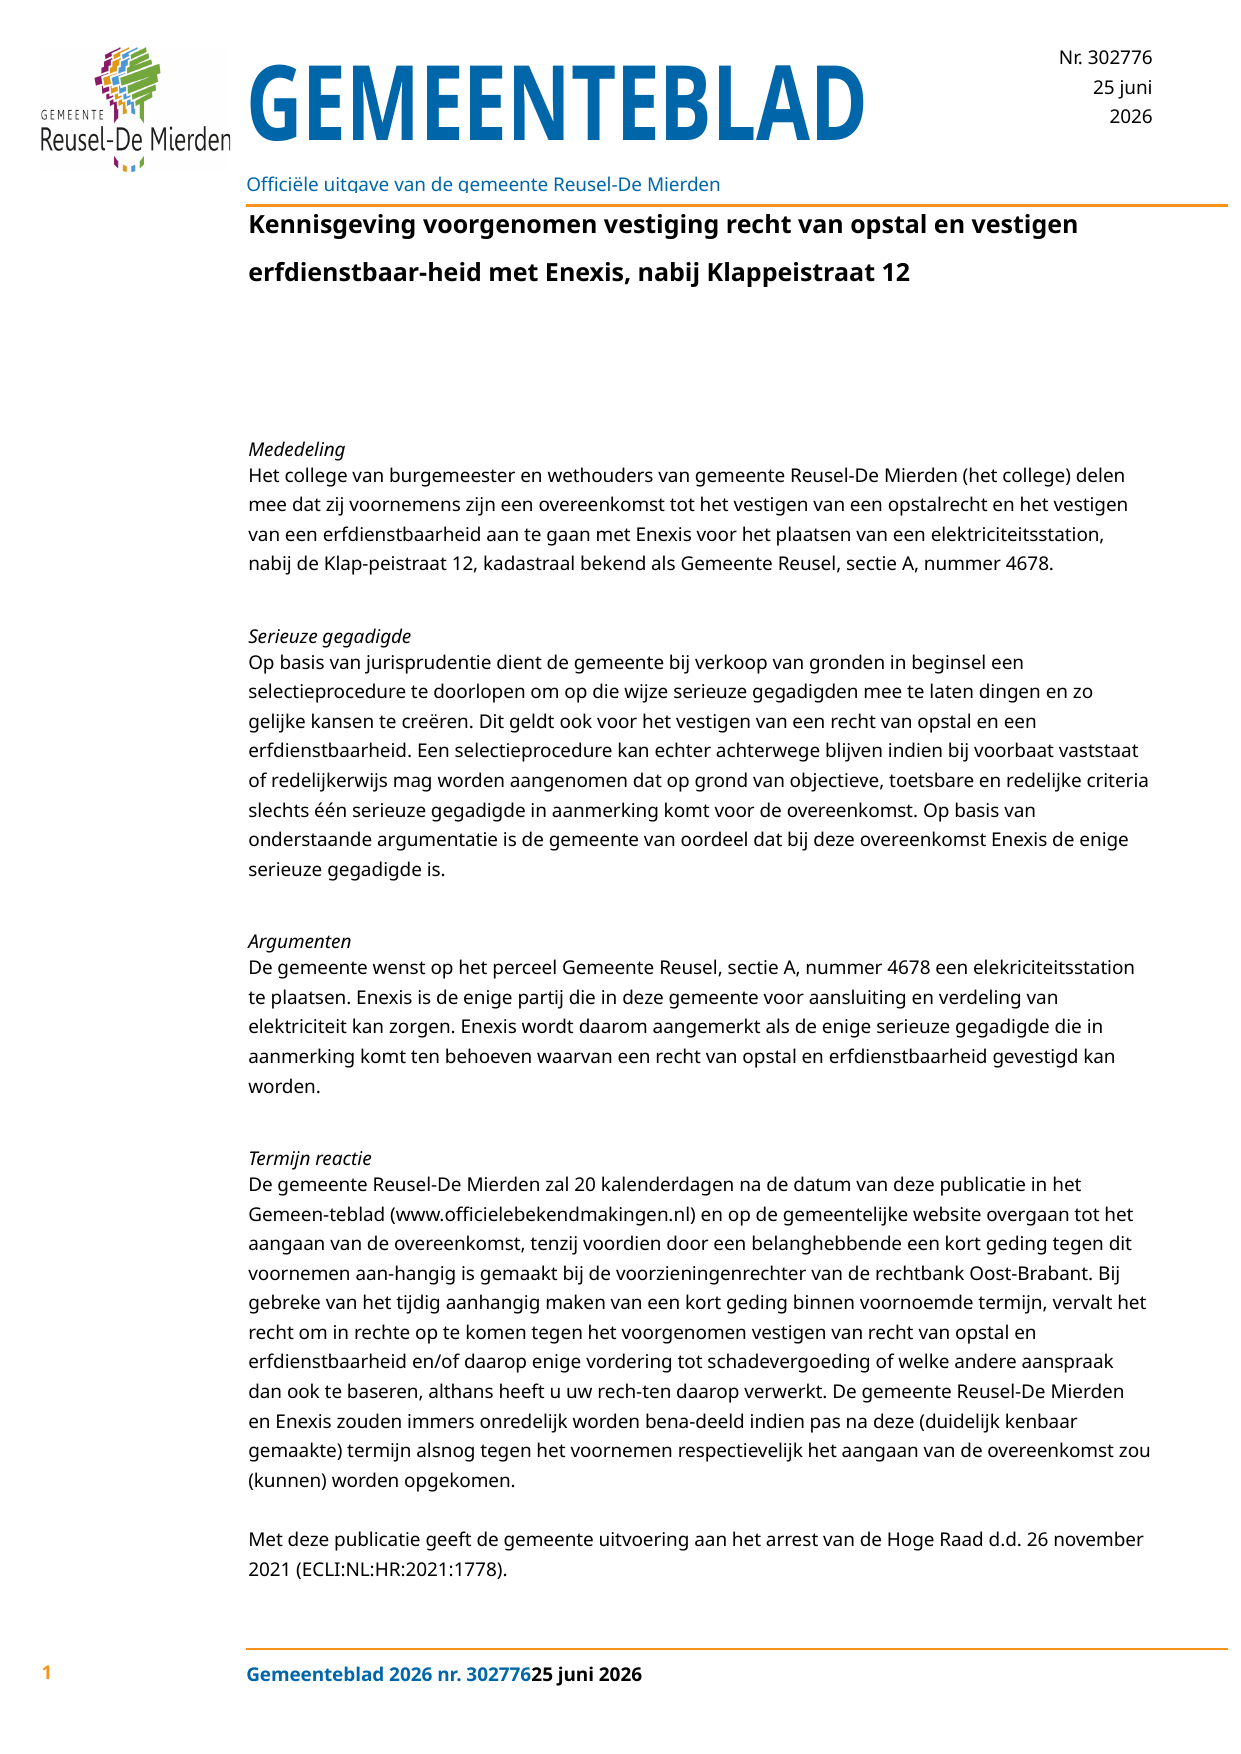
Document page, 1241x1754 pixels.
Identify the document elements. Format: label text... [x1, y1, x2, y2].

text Serieuze gegadigde [248, 623, 1152, 649]
picture [41, 47, 231, 172]
text Argumenten [248, 929, 1152, 954]
text De gemeente Reusel-De Mierden zal 20 kalenderdagen na de datum van deze publicatie in het Gemeen-teblad (www.officielebekendmakingen.nl) en op de gemeentelijke website overgaan tot het aangaan van de overeenkomst, tenzij voordien door een belanghebbende een kort geding tegen dit voornemen aan-hangig is gemaakt bij de voorzieningenrechter van de rechtbank Oost-Brabant. Bij gebreke van het tijdig aanhangig maken van een kort geding binnen voornoemde termijn, vervalt het recht om in rechte op te komen tegen het voorgenomen vestigen van recht van opstal en erfdienstbaarheid en/of daarop enige vordering tot schadevergoeding of welke andere aanspraak dan ook te baseren, althans heeft u uw rech-ten daarop verwerkt. De gemeente Reusel-De Mierden en Enexis zouden immers onredelijk worden bena-deeld indien pas na deze (duidelijk kenbaar gemaakte) termijn alsnog tegen het voornemen respectievelijk het aangaan van de overeenkomst zou (kunnen) worden opgekomen. [248, 1171, 1152, 1493]
text Met deze publicatie geeft de gemeente uitvoering aan het arrest van de Hoge Raad d.d. 26 november 2021 (ECLI:NL:HR:2021:1778). [248, 1526, 1152, 1582]
text Mededeling [248, 436, 1152, 462]
text De gemeente wenst op het perceel Gemeente Reusel, sectie A, nummer 4678 een elekriciteitsstation te plaatsen. Enexis is de enige partij die in deze gemeente voor aansluiting en verdeling van elektriciteit kan zorgen. Enexis wordt daarom aangemerkt als de enige serieuze gegadigde die in aanmerking komt ten behoeven waarvan een recht van opstal en erfdienstbaarheid gevestigd kan worden. [248, 954, 1152, 1098]
text Het college van burgemeester en wethouders van gemeente Reusel-De Mierden (het college) delen mee dat zij voornemens zijn een overeenkomst tot het vestigen van een opstalrecht en het vestigen van een erfdienstbaarheid aan te gaan met Enexis voor het plaatsen van een elektriciteitsstation, nabij de Klap-peistraat 12, kadastraal bekend als Gemeente Reusel, sectie A, nummer 4678. [248, 462, 1152, 576]
text Op basis van jurisprudentie dient de gemeente bij verkoop van gronden in beginsel een selectieprocedure te doorlopen om op die wijze serieuze gegadigden mee te laten dingen en zo gelijke kansen te creëren. Dit geldt ook voor het vestigen van een recht van opstal en een erfdienstbaarheid. Een selectieprocedure kan echter achterwege blijven indien bij voorbaat vaststaat of redelijkerwijs mag worden aangenomen dat op grond van objectieve, toetsbare en redelijke criteria slechts één serieuze gegadigde in aanmerking komt voor de overeenkomst. Op basis van onderstaande argumentatie is de gemeente van oordeel dat bij deze overeenkomst Enexis de enige serieuze gegadigde is. [248, 649, 1152, 882]
text Termijn reactie [248, 1146, 1152, 1171]
text Kennisgeving voorgenomen vestiging recht van opstal en vestigen erfdienstbaar-heid met Enexis, nabij Klappeistraat 12 [248, 207, 1152, 288]
